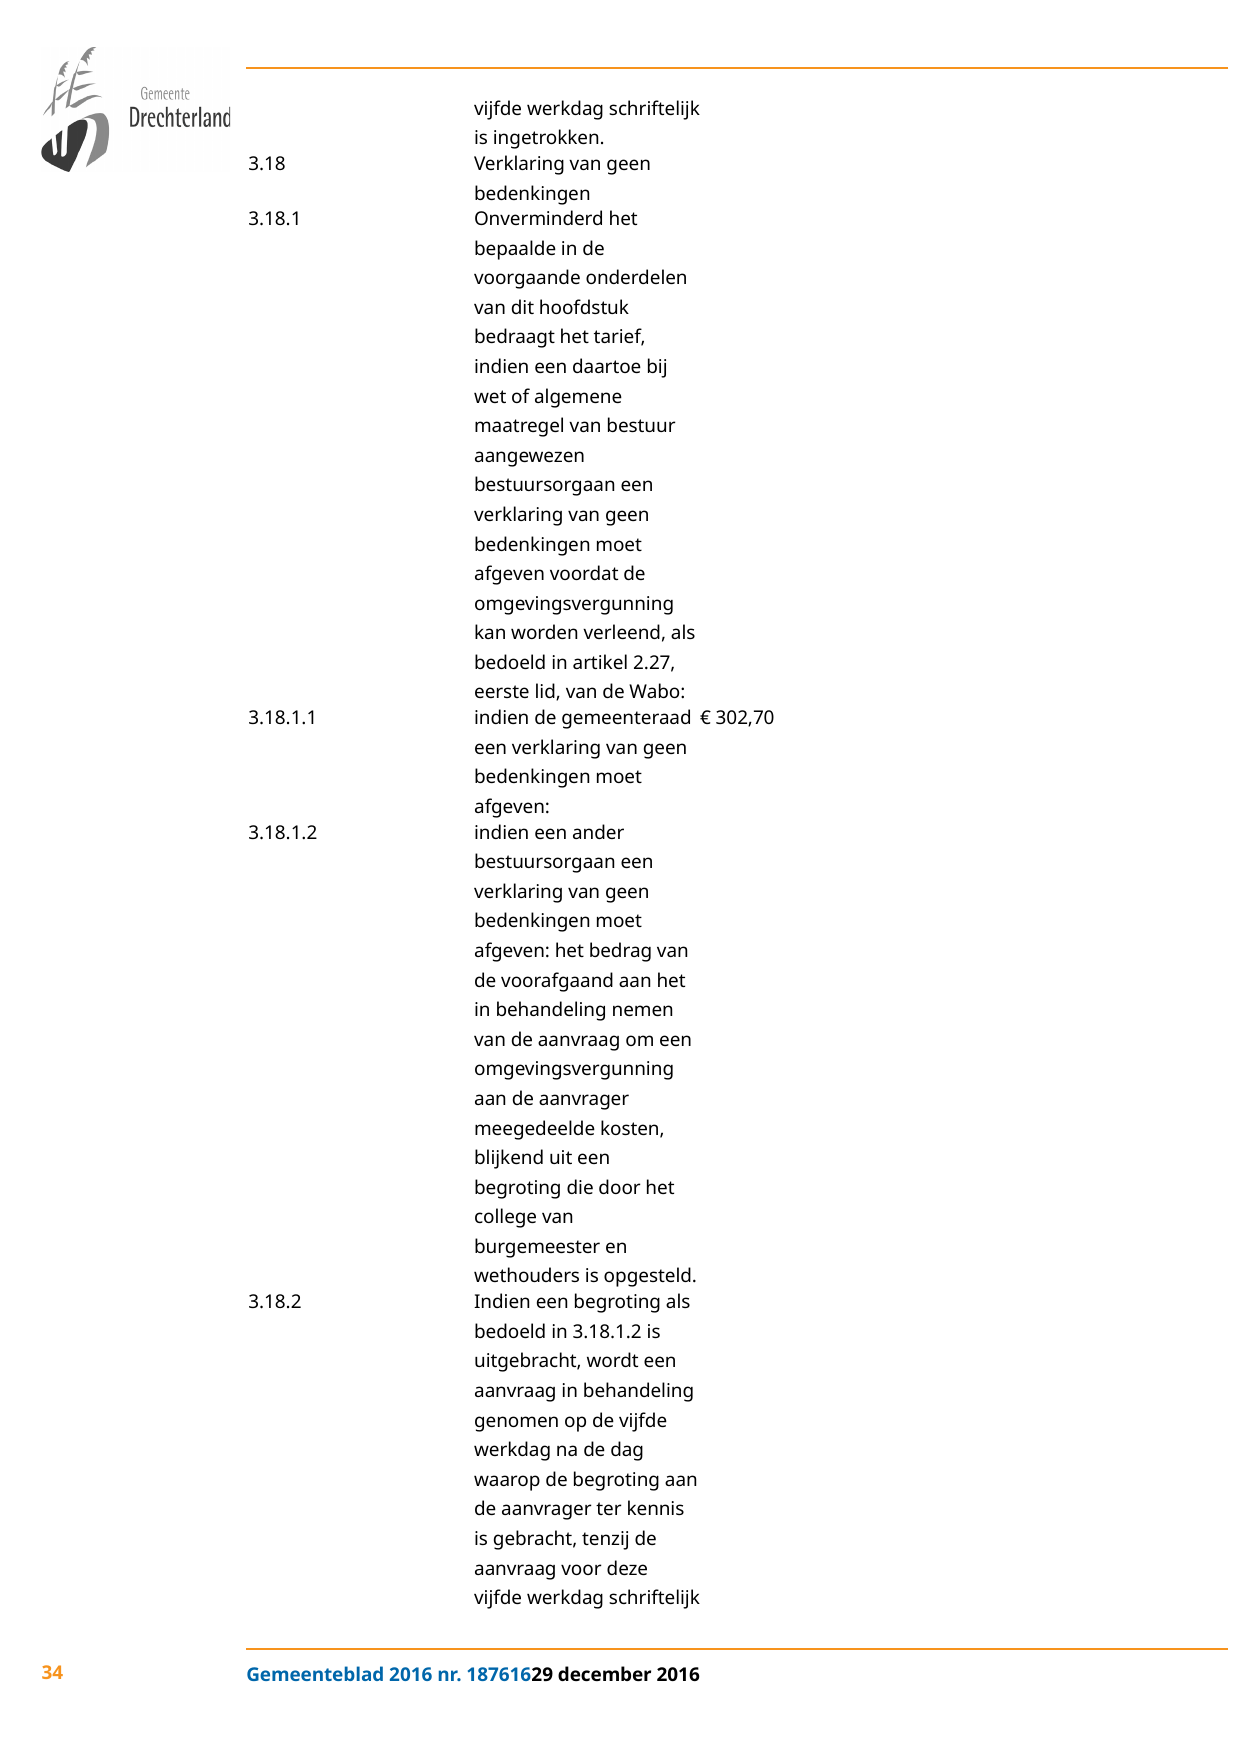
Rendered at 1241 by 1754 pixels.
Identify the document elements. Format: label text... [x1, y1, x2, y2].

table_cell [926, 705, 1152, 819]
table_cell [926, 205, 1152, 704]
table_cell [926, 1289, 1152, 1610]
table_cell Onverminderd het bepaalde in de voorgaande onderdelen van dit hoofdstuk bedraagt het tarief, indien een daartoe bij wet of algemene maatregel van bestuur aangewezen bestuursorgaan een verklaring van geen bedenkingen moet afgeven voordat de omgevingsvergunning kan worden verleend, als bedoeld in artikel 2.27, eerste lid, van de Wabo: [474, 205, 700, 704]
table_cell indien een ander bestuursorgaan een verklaring van geen bedenkingen moet afgeven: het bedrag van de voorafgaand aan het in behandeling nemen van de aanvraag om een omgevingsvergunning aan de aanvrager meegedeelde kosten, blijkend uit een begroting die door het college van burgemeester en wethouders is opgesteld. [474, 819, 700, 1288]
picture [41, 47, 231, 172]
table_cell [926, 150, 1152, 205]
table_cell Verklaring van geen bedenkingen [474, 150, 700, 205]
table_cell [248, 95, 474, 150]
table_cell 3.18.1 [248, 205, 474, 704]
table_cell vijfde werkdag schriftelijk is ingetrokken. [474, 95, 700, 150]
table_cell [926, 95, 1152, 150]
table_cell [700, 150, 926, 205]
table_cell [700, 205, 926, 704]
table_cell [926, 819, 1152, 1288]
table_cell [700, 95, 926, 150]
table_cell 3.18.2 [248, 1289, 474, 1610]
table_cell 3.18.1.1 [248, 705, 474, 819]
table_cell indien de gemeenteraad een verklaring van geen bedenkingen moet afgeven: [474, 705, 700, 819]
table_cell [700, 1289, 926, 1610]
table_cell € 302,70 [700, 705, 926, 819]
table_cell 3.18 [248, 150, 474, 205]
table_cell [700, 819, 926, 1288]
table_cell Indien een begroting als bedoeld in 3.18.1.2 is uitgebracht, wordt een aanvraag in behandeling genomen op de vijfde werkdag na de dag waarop de begroting aan de aanvrager ter kennis is gebracht, tenzij de aanvraag voor deze vijfde werkdag schriftelijk [474, 1289, 700, 1610]
table_cell 3.18.1.2 [248, 819, 474, 1288]
